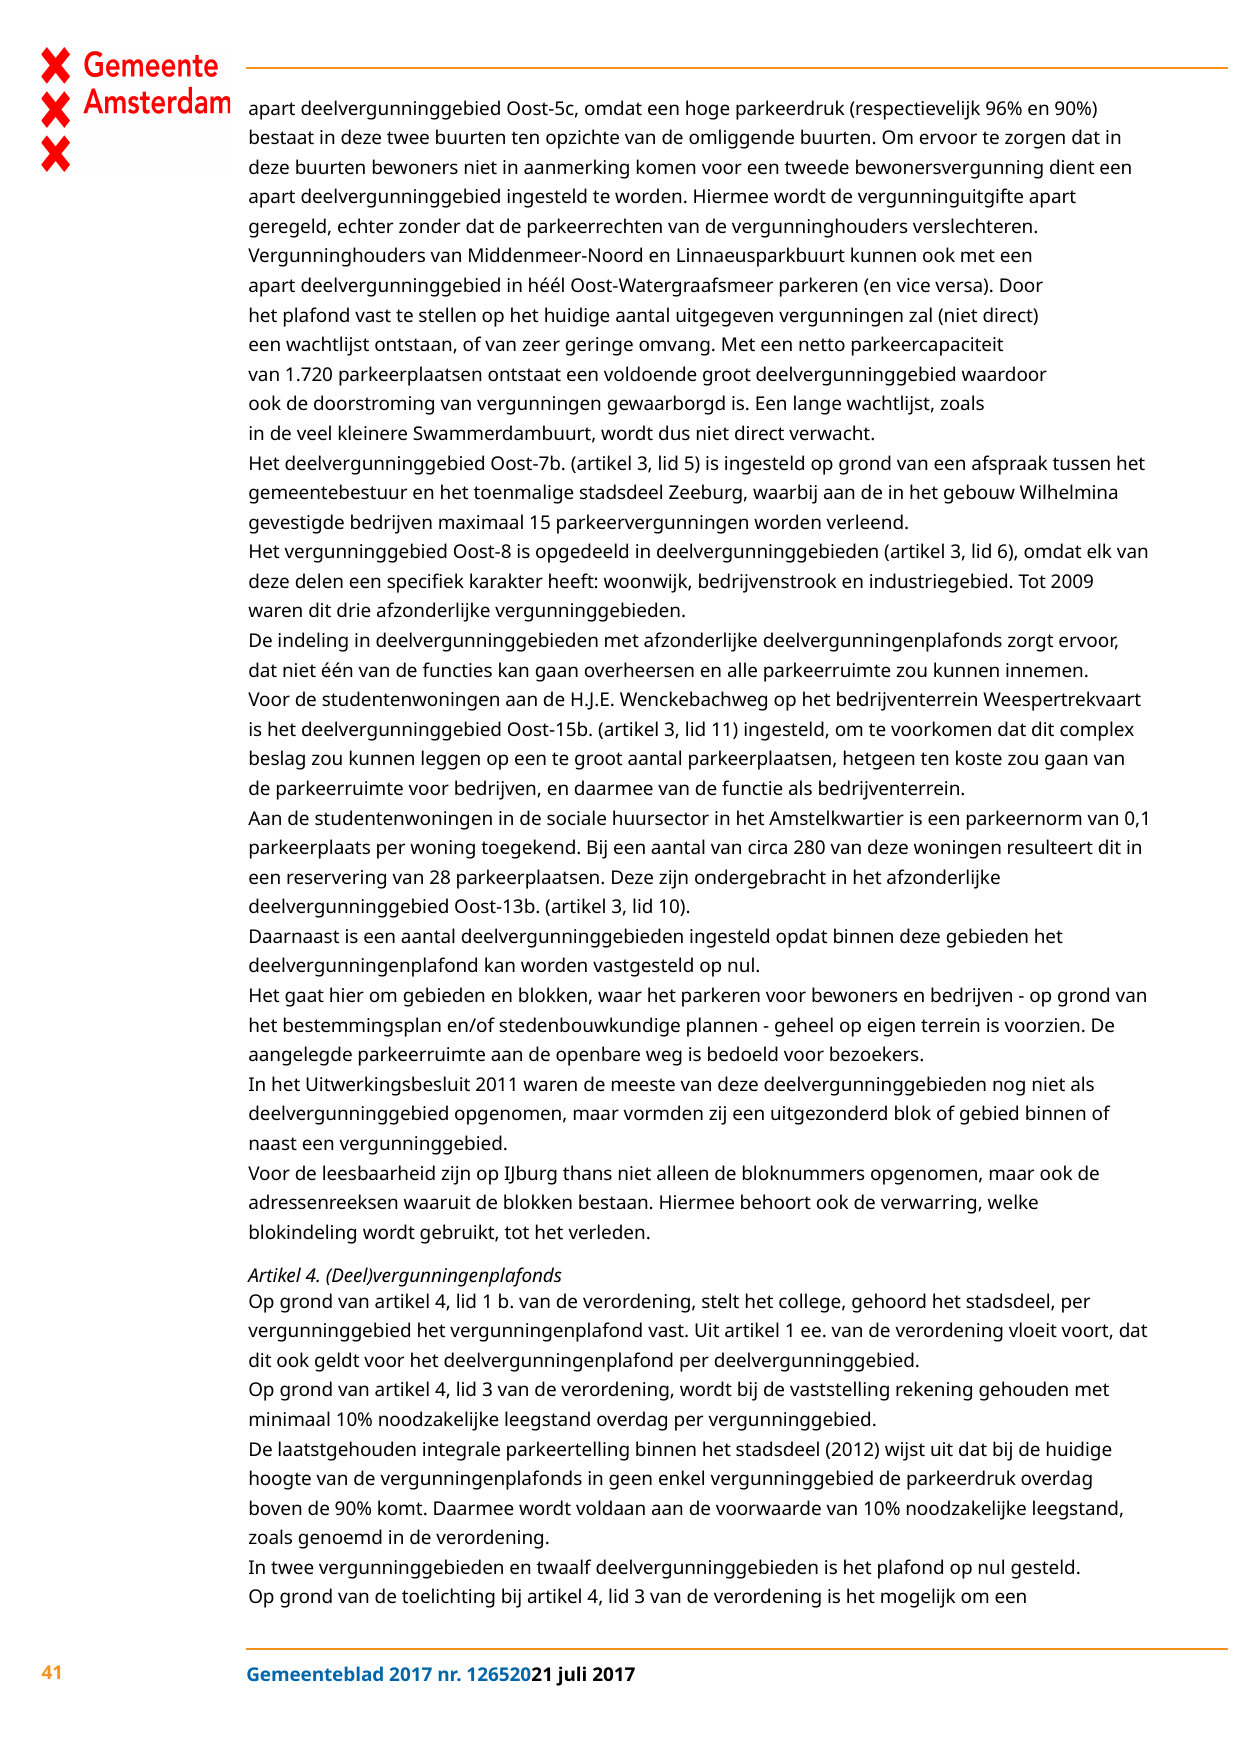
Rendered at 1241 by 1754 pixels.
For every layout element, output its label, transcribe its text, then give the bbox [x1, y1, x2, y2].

text Het gaat hier om gebieden en blokken, waar het parkeren voor bewoners en bedrijven - op grond van het bestemmingsplan en/of stedenbouwkundige plannen - geheel op eigen terrein is voorzien. De aangelegde parkeerruimte aan de openbare weg is bedoeld voor bezoekers. [248, 982, 1152, 1067]
text in de veel kleinere Swammerdambuurt, wordt dus niet direct verwacht. [248, 420, 1152, 446]
text Het deelvergunninggebied Oost-7b. (artikel 3, lid 5) is ingesteld op grond van een afspraak tussen het gemeentebestuur en het toenmalige stadsdeel Zeeburg, waarbij aan de in het gebouw Wilhelmina gevestigde bedrijven maximaal 15 parkeervergunningen worden verleend. [248, 450, 1152, 535]
text Het vergunninggebied Oost-8 is opgedeeld in deelvergunninggebieden (artikel 3, lid 6), omdat elk van deze delen een specifiek karakter heeft: woonwijk, bedrijvenstrook en industriegebied. Tot 2009 waren dit drie afzonderlijke vergunninggebieden. [248, 538, 1152, 623]
picture [41, 47, 231, 172]
text De indeling in deelvergunninggebieden met afzonderlijke deelvergunningenplafonds zorgt ervoor, dat niet één van de functies kan gaan overheersen en alle parkeerruimte zou kunnen innemen. [248, 627, 1152, 683]
text Voor de studentenwoningen aan de H.J.E. Wenckebachweg op het bedrijventerrein Weespertrekvaart is het deelvergunninggebied Oost-15b. (artikel 3, lid 11) ingesteld, om te voorkomen dat dit complex beslag zou kunnen leggen op een te groot aantal parkeerplaatsen, hetgeen ten koste zou gaan van de parkeerruimte voor bedrijven, en daarmee van de functie als bedrijventerrein. [248, 686, 1152, 801]
text Op grond van artikel 4, lid 3 van de verordening, wordt bij de vaststelling rekening gehouden met minimaal 10% noodzakelijke leegstand overdag per vergunninggebied. [248, 1377, 1152, 1432]
text De laatstgehouden integrale parkeertelling binnen het stadsdeel (2012) wijst uit dat bij de huidige hoogte van de vergunningenplafonds in geen enkel vergunninggebied de parkeerdruk overdag boven de 90% komt. Daarmee wordt voldaan aan de voorwaarde van 10% noodzakelijke leegstand, zoals genoemd in de verordening. [248, 1436, 1152, 1550]
text ook de doorstroming van vergunningen gewaarborgd is. Een lange wachtlijst, zoals [248, 391, 1152, 416]
text Op grond van de toelichting bij artikel 4, lid 3 van de verordening is het mogelijk om een [248, 1584, 1152, 1609]
text Vergunninghouders van Middenmeer-Noord en Linnaeusparkbuurt kunnen ook met een [248, 243, 1152, 268]
text apart deelvergunninggebied Oost-5c, omdat een hoge parkeerdruk (respectievelijk 96% en 90%) bestaat in deze twee buurten ten opzichte van de omliggende buurten. Om ervoor te zorgen dat in deze buurten bewoners niet in aanmerking komen voor een tweede bewonersvergunning dient een apart deelvergunninggebied ingesteld te worden. Hiermee wordt de vergunninguitgifte apart geregeld, echter zonder dat de parkeerrechten van de vergunninghouders verslechteren. [248, 95, 1152, 239]
text Artikel 4. (Deel)vergunningenplafonds [248, 1262, 1152, 1288]
text Aan de studentenwoningen in de sociale huursector in het Amstelkwartier is een parkeernorm van 0,1 parkeerplaats per woning toegekend. Bij een aantal van circa 280 van deze woningen resulteert dit in een reservering van 28 parkeerplaatsen. Deze zijn ondergebracht in het afzonderlijke deelvergunninggebied Oost-13b. (artikel 3, lid 10). [248, 805, 1152, 919]
text van 1.720 parkeerplaatsen ontstaat een voldoende groot deelvergunninggebied waardoor [248, 361, 1152, 387]
text Voor de leesbaarheid zijn op IJburg thans niet alleen de bloknummers opgenomen, maar ook de adressenreeksen waaruit de blokken bestaan. Hiermee behoort ook de verwarring, welke blokindeling wordt gebruikt, tot het verleden. [248, 1160, 1152, 1245]
text apart deelvergunninggebied in héél Oost-Watergraafsmeer parkeren (en vice versa). Door [248, 272, 1152, 298]
text Op grond van artikel 4, lid 1 b. van de verordening, stelt het college, gehoord het stadsdeel, per vergunninggebied het vergunningenplafond vast. Uit artikel 1 ee. van de verordening vloeit voort, dat dit ook geldt voor het deelvergunningenplafond per deelvergunninggebied. [248, 1288, 1152, 1373]
text Daarnaast is een aantal deelvergunninggebieden ingesteld opdat binnen deze gebieden het deelvergunningenplafond kan worden vastgesteld op nul. [248, 923, 1152, 978]
text een wachtlijst ontstaan, of van zeer geringe omvang. Met een netto parkeercapaciteit [248, 331, 1152, 357]
text het plafond vast te stellen op het huidige aantal uitgegeven vergunningen zal (niet direct) [248, 302, 1152, 328]
text In twee vergunninggebieden en twaalf deelvergunninggebieden is het plafond op nul gesteld. [248, 1554, 1152, 1580]
text In het Uitwerkingsbesluit 2011 waren de meeste van deze deelvergunninggebieden nog niet als deelvergunninggebied opgenomen, maar vormden zij een uitgezonderd blok of gebied binnen of naast een vergunninggebied. [248, 1071, 1152, 1156]
